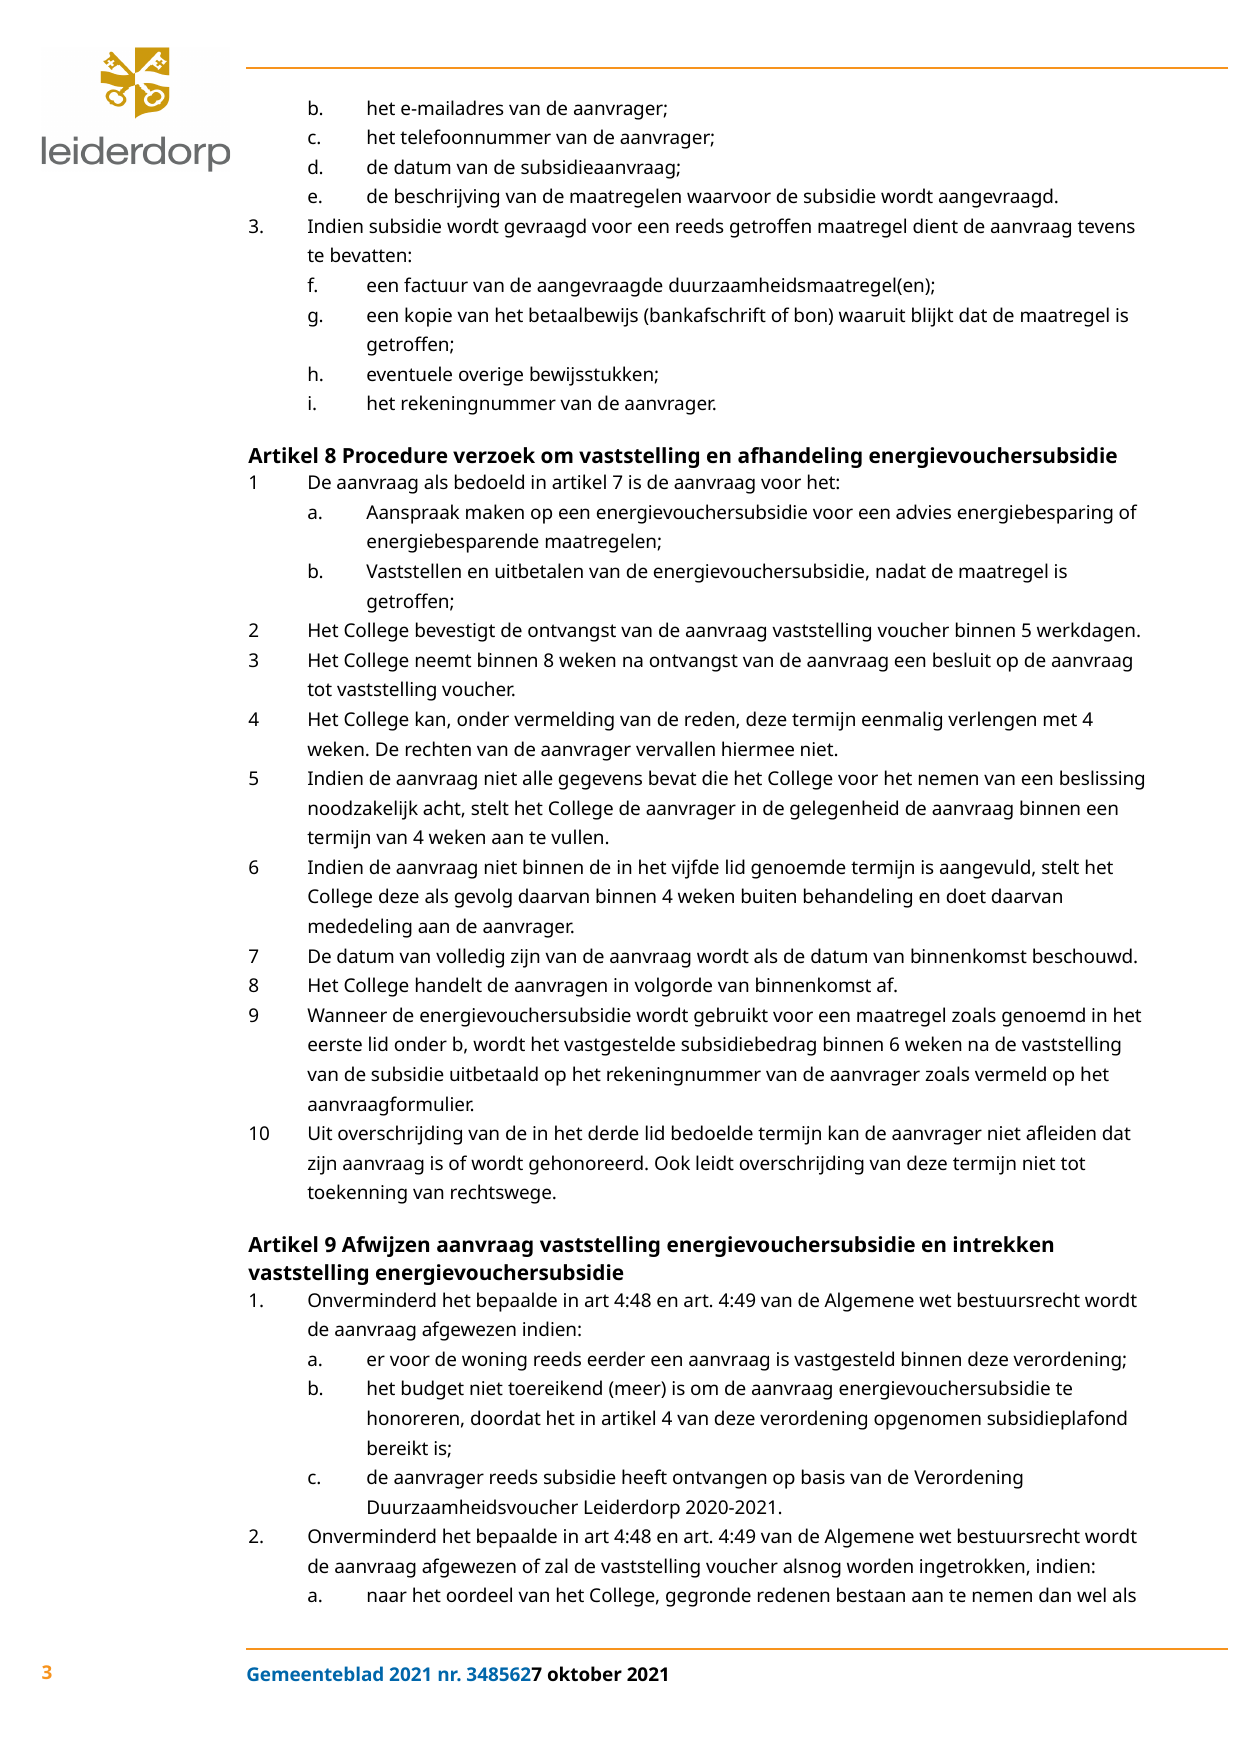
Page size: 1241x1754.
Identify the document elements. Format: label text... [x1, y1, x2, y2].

list Het College bevestigt de ontvangst van de aanvraag vaststelling voucher binnen 5 werkdagen. [248, 617, 1152, 643]
list Uit overschrijding van de in het derde lid bedoelde termijn kan de aanvrager niet afleiden dat zijn aanvraag is of wordt gehonoreerd. Ook leidt overschrijding van deze termijn niet tot toekenning van rechtswege. [248, 1120, 1152, 1205]
text Artikel 9 Afwijzen aanvraag vaststelling energievouchersubsidie en intrekken vaststelling energievouchersubsidie [248, 1230, 1152, 1287]
list De datum van volledig zijn van de aanvraag wordt als de datum van binnenkomst beschouwd. [248, 943, 1152, 968]
list de aanvrager reeds subsidie heeft ontvangen op basis van de Verordening Duurzaamheidsvoucher Leiderdorp 2020-2021. [307, 1464, 1152, 1519]
text Artikel 8 Procedure verzoek om vaststelling en afhandeling energievouchersubsidie [248, 441, 1152, 469]
list Het College handelt de aanvragen in volgorde van binnenkomst af. [248, 972, 1152, 998]
list een factuur van de aangevraagde duurzaamheidsmaatregel(en); [307, 272, 1152, 298]
list het rekeningnummer van de aanvrager. [307, 391, 1152, 416]
list het budget niet toereikend (meer) is om de aanvraag energievouchersubsidie te honoreren, doordat het in artikel 4 van deze verordening opgenomen subsidieplafond bereikt is; [307, 1376, 1152, 1460]
list Indien de aanvraag niet alle gegevens bevat die het College voor het nemen van een beslissing noodzakelijk acht, stelt het College de aanvrager in de gelegenheid de aanvraag binnen een termijn van 4 weken aan te vullen. [248, 765, 1152, 850]
list Onverminderd het bepaalde in art 4:48 en art. 4:49 van de Algemene wet bestuursrecht wordt de aanvraag afgewezen of zal de vaststelling voucher alsnog worden ingetrokken, indien: [248, 1523, 1152, 1579]
list Indien de aanvraag niet binnen de in het vijfde lid genoemde termijn is aangevuld, stelt het College deze als gevolg daarvan binnen 4 weken buiten behandeling en doet daarvan mededeling aan de aanvrager. [248, 854, 1152, 939]
list Indien subsidie wordt gevraagd voor een reeds getroffen maatregel dient de aanvraag tevens te bevatten: [248, 213, 1152, 268]
list naar het oordeel van het College, gegronde redenen bestaan aan te nemen dan wel als [307, 1583, 1152, 1608]
list Onverminderd het bepaalde in art 4:48 en art. 4:49 van de Algemene wet bestuursrecht wordt de aanvraag afgewezen indien: [248, 1287, 1152, 1342]
list de beschrijving van de maatregelen waarvoor de subsidie wordt aangevraagd. [307, 183, 1152, 209]
list Wanneer de energievouchersubsidie wordt gebruikt voor een maatregel zoals genoemd in het eerste lid onder b, wordt het vastgestelde subsidiebedrag binnen 6 weken na de vaststelling van de subsidie uitbetaald op het rekeningnummer van de aanvrager zoals vermeld op het aanvraagformulier. [248, 1002, 1152, 1116]
picture [41, 47, 231, 172]
list Vaststellen en uitbetalen van de energievouchersubsidie, nadat de maatregel is getroffen; [307, 558, 1152, 613]
list Het College kan, onder vermelding van de reden, deze termijn eenmalig verlengen met 4 weken. De rechten van de aanvrager vervallen hiermee niet. [248, 706, 1152, 761]
list Het College neemt binnen 8 weken na ontvangst van de aanvraag een besluit op de aanvraag tot vaststelling voucher. [248, 647, 1152, 702]
list de datum van de subsidieaanvraag; [307, 154, 1152, 180]
list er voor de woning reeds eerder een aanvraag is vastgesteld binnen deze verordening; [307, 1346, 1152, 1372]
list Aanspraak maken op een energievouchersubsidie voor een advies energiebesparing of energiebesparende maatregelen; [307, 499, 1152, 554]
list De aanvraag als bedoeld in artikel 7 is de aanvraag voor het: [248, 469, 1152, 495]
list een kopie van het betaalbewijs (bankafschrift of bon) waaruit blijkt dat de maatregel is getroffen; [307, 302, 1152, 357]
list het telefoonnummer van de aanvrager; [307, 124, 1152, 150]
list eventuele overige bewijsstukken; [307, 361, 1152, 387]
list het e-mailadres van de aanvrager; [307, 95, 1152, 121]
